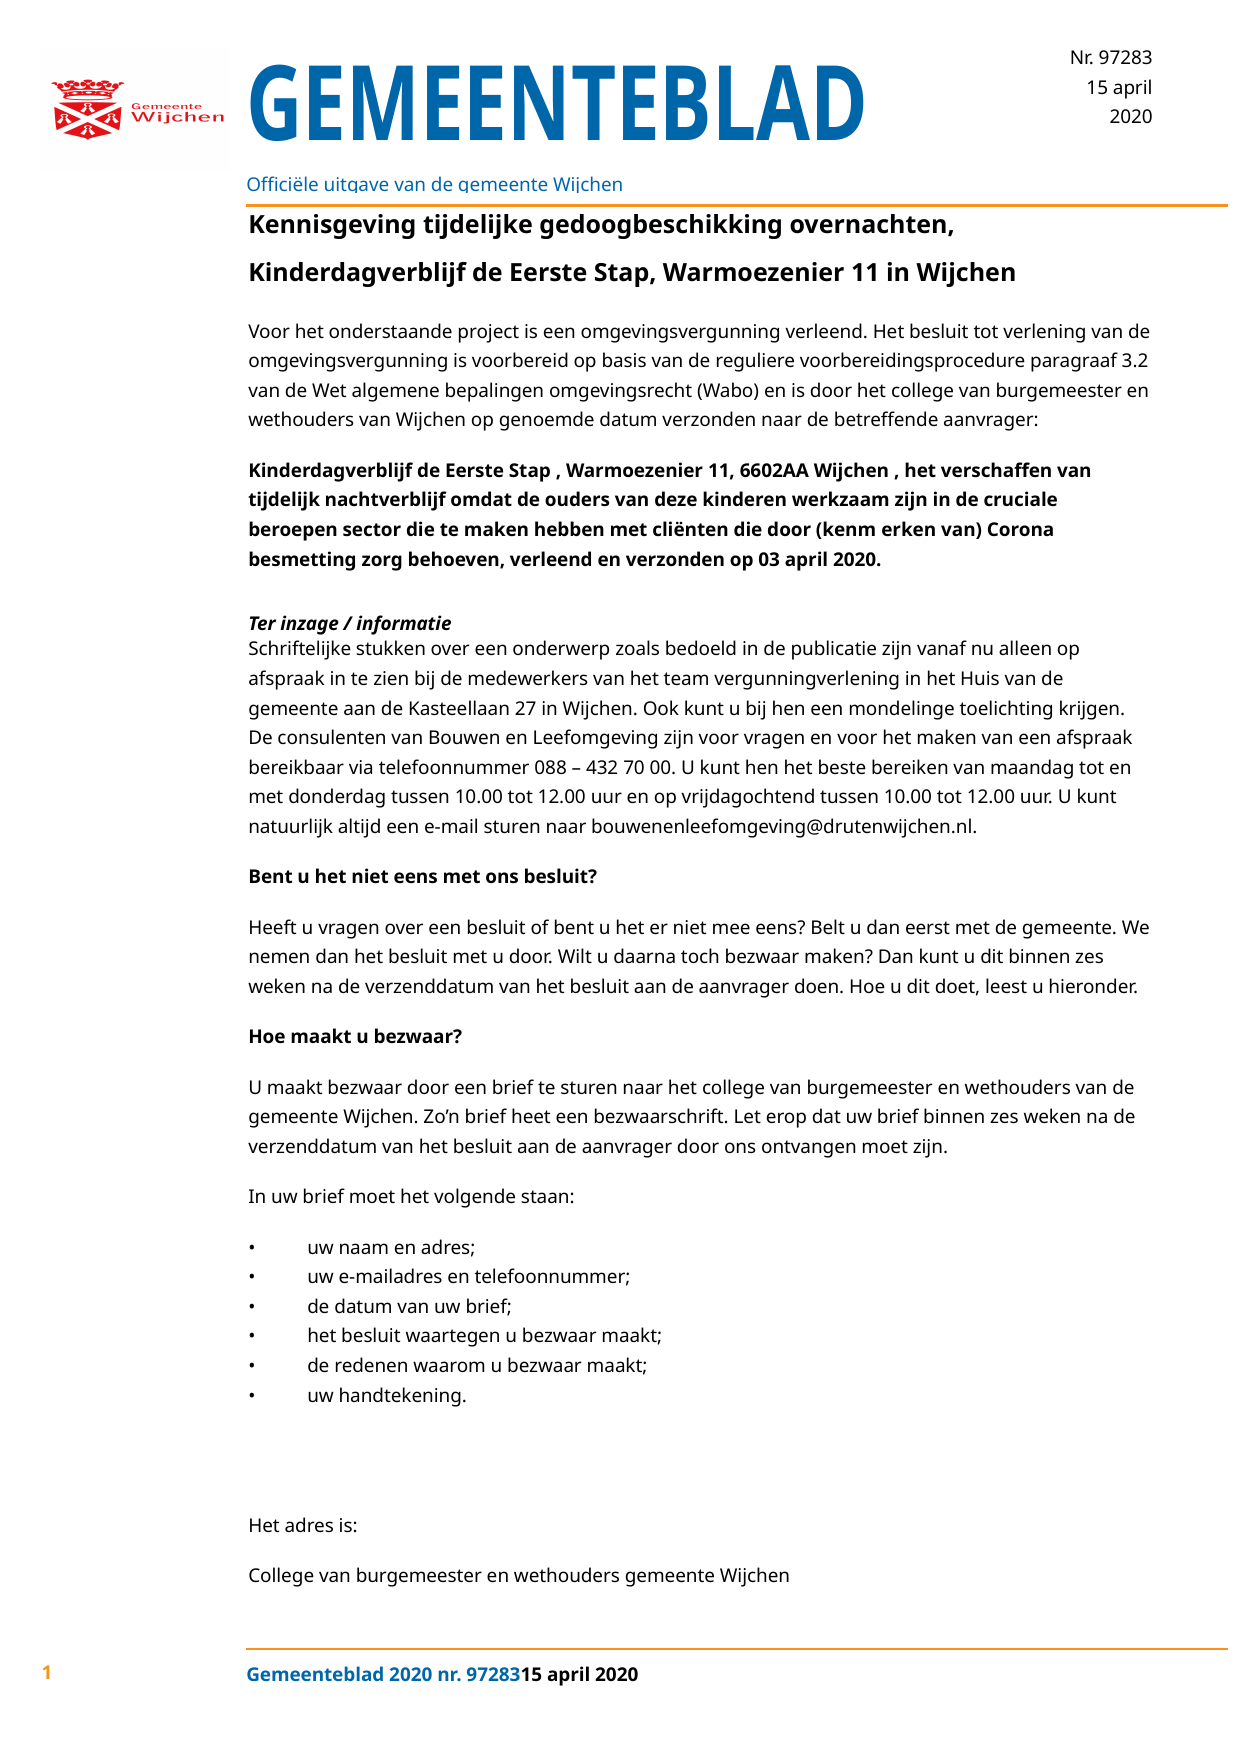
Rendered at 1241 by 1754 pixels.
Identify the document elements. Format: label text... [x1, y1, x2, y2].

list uw naam en adres; [248, 1234, 1152, 1259]
text Hoe maakt u bezwaar? [248, 1023, 1152, 1049]
list uw e-mailadres en telefoonnummer; [248, 1263, 1152, 1289]
text College van burgemeester en wethouders gemeente Wijchen [248, 1563, 1152, 1588]
text Bent u het niet eens met ons besluit? [248, 863, 1152, 889]
list uw handtekening. [248, 1382, 1152, 1407]
text Ter inzage / informatie [248, 610, 1152, 636]
list de redenen waarom u bezwaar maakt; [248, 1352, 1152, 1378]
list het besluit waartegen u bezwaar maakt; [248, 1323, 1152, 1348]
picture [41, 47, 231, 172]
text Kinderdagverblijf de Eerste Stap , Warmoezenier 11, 6602AA Wijchen , het verschaffen van tijdelijk nachtverblijf omdat de ouders van deze kinderen werkzaam zijn in de cruciale beroepen sector die te maken hebben met cliënten die door (kenm erken van) Corona besmetting zorg behoeven, verleend en verzonden op 03 april 2020. [248, 457, 1152, 572]
text In uw brief moet het volgende staan: [248, 1183, 1152, 1209]
list de datum van uw brief; [248, 1293, 1152, 1319]
text Schriftelijke stukken over een onderwerp zoals bedoeld in de publicatie zijn vanaf nu alleen op afspraak in te zien bij de medewerkers van het team vergunningverlening in het Huis van de gemeente aan de Kasteellaan 27 in Wijchen. Ook kunt u bij hen een mondelinge toelichting krijgen. De consulenten van Bouwen en Leefomgeving zijn voor vragen en voor het maken van een afspraak bereikbaar via telefoonnummer 088 – 432 70 00. U kunt hen het beste bereiken van maandag tot en met donderdag tussen 10.00 tot 12.00 uur en op vrijdagochtend tussen 10.00 tot 12.00 uur. U kunt natuurlijk altijd een e-mail sturen naar bouwenenleefomgeving@drutenwijchen.nl. [248, 636, 1152, 839]
text Voor het onderstaande project is een omgevingsvergunning verleend. Het besluit tot verlening van de omgevingsvergunning is voorbereid op basis van de reguliere voorbereidingsprocedure paragraaf 3.2 van de Wet algemene bepalingen omgevingsrecht (Wabo) en is door het college van burgemeester en wethouders van Wijchen op genoemde datum verzonden naar de betreffende aanvrager: [248, 318, 1152, 432]
text U maakt bezwaar door een brief te sturen naar het college van burgemeester en wethouders van de gemeente Wijchen. Zo’n brief heet een bezwaarschrift. Let erop dat uw brief binnen zes weken na de verzenddatum van het besluit aan de aanvrager door ons ontvangen moet zijn. [248, 1074, 1152, 1159]
text Het adres is: [248, 1512, 1152, 1538]
text Kennisgeving tijdelijke gedoogbeschikking overnachten, Kinderdagverblijf de Eerste Stap, Warmoezenier 11 in Wijchen [248, 207, 1152, 288]
text Heeft u vragen over een besluit of bent u het er niet mee eens? Belt u dan eerst met de gemeente. We nemen dan het besluit met u door. Wilt u daarna toch bezwaar maken? Dan kunt u dit binnen zes weken na de verzenddatum van het besluit aan de aanvrager doen. Hoe u dit doet, leest u hieronder. [248, 914, 1152, 999]
